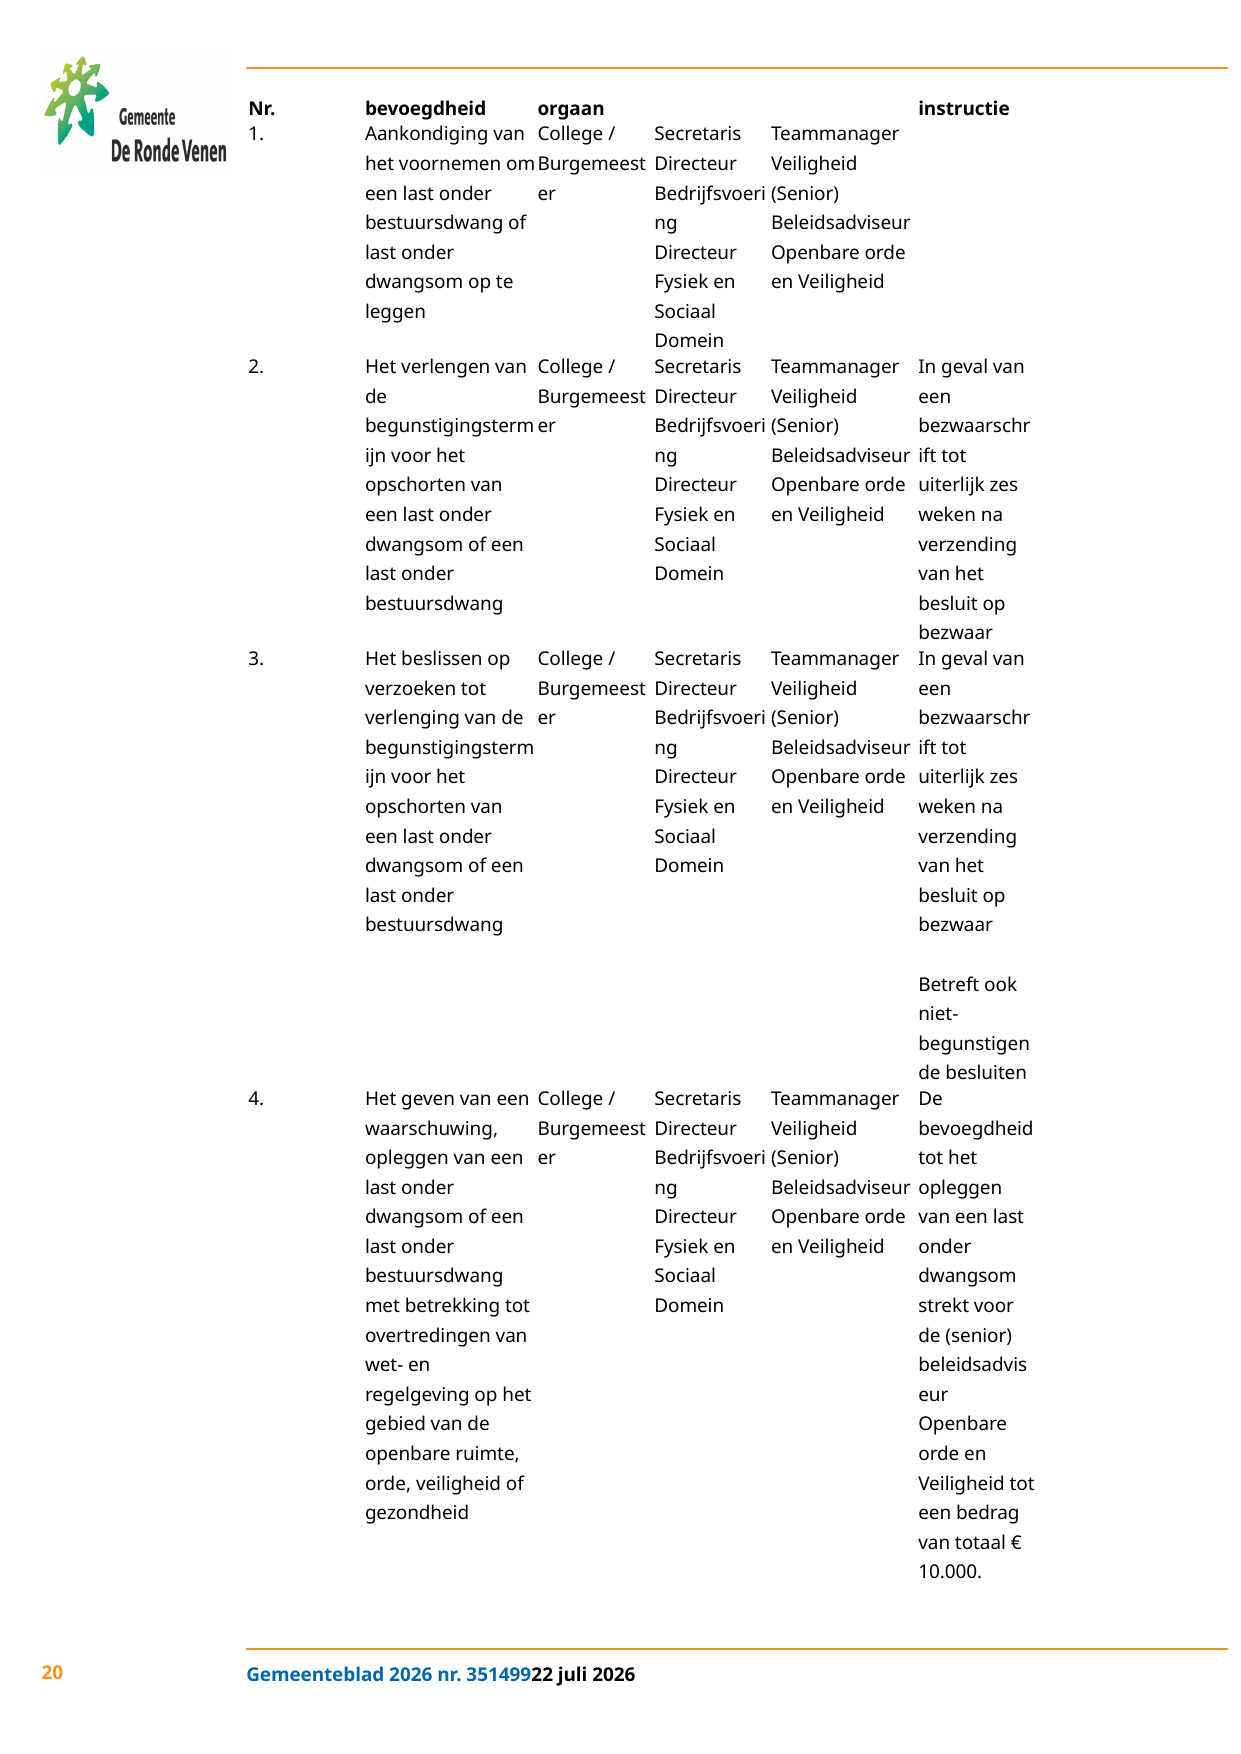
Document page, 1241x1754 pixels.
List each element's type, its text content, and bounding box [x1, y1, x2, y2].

table_cell Het verlengen van de begunstigingstermijn voor het opschorten van een last onder dwangsom of een last onder bestuursdwang [365, 353, 537, 645]
table_header orgaan [537, 95, 654, 121]
table_cell College / Burgemeester [537, 645, 654, 1085]
table_cell Het geven van een waarschuwing, opleggen van een last onder dwangsom of een last onder bestuursdwang met betrekking tot overtredingen van wet- en regelgeving op het gebied van de openbare ruimte, orde, veiligheid of gezondheid [365, 1085, 537, 1584]
table_cell Het beslissen op verzoeken tot verlenging van de begunstigingstermijn voor het opschorten van een last onder dwangsom of een last onder bestuursdwang [365, 645, 537, 1085]
table_cell Secretaris Directeur Bedrijfsvoering Directeur Fysiek en Sociaal Domein [654, 645, 771, 1085]
table_cell Teammanager Veiligheid (Senior) Beleidsadviseur Openbare orde en Veiligheid [771, 121, 918, 353]
table_cell [918, 121, 1035, 353]
table_header [771, 95, 918, 121]
picture [41, 47, 231, 172]
table_cell Teammanager Veiligheid (Senior) Beleidsadviseur Openbare orde en Veiligheid [771, 1085, 918, 1584]
table_cell Secretaris Directeur Bedrijfsvoering Directeur Fysiek en Sociaal Domein [654, 121, 771, 353]
table_cell 3. [248, 645, 365, 1085]
table_cell De bevoegdheid tot het opleggen van een last onder dwangsom strekt voor de (senior) beleidsadviseur Openbare orde en Veiligheid tot een bedrag van totaal € 10.000. [918, 1085, 1035, 1584]
table_header instructie [918, 95, 1035, 121]
table_cell College / Burgemeester [537, 121, 654, 353]
table_cell College / Burgemeester [537, 1085, 654, 1584]
table_cell Teammanager Veiligheid (Senior) Beleidsadviseur Openbare orde en Veiligheid [771, 645, 918, 1085]
table_cell In geval van een bezwaarschrift tot uiterlijk zes weken na verzending van het besluit op bezwaar [918, 353, 1035, 645]
table_cell In geval van een bezwaarschrift tot uiterlijk zes weken na verzending van het besluit op bezwaar Betreft ook niet-begunstigende besluiten [918, 645, 1035, 1085]
table_header bevoegdheid [365, 95, 537, 121]
table_header Nr. [248, 95, 365, 121]
table_cell 1. [248, 121, 365, 353]
table_cell 2. [248, 353, 365, 645]
table_cell College / Burgemeester [537, 353, 654, 645]
table_cell Secretaris Directeur Bedrijfsvoering Directeur Fysiek en Sociaal Domein [654, 353, 771, 645]
table_cell Teammanager Veiligheid (Senior) Beleidsadviseur Openbare orde en Veiligheid [771, 353, 918, 645]
table_cell Secretaris Directeur Bedrijfsvoering Directeur Fysiek en Sociaal Domein [654, 1085, 771, 1584]
table_cell Aankondiging van het voornemen om een last onder bestuursdwang of last onder dwangsom op te leggen [365, 121, 537, 353]
table_header [654, 95, 771, 121]
table_cell 4. [248, 1085, 365, 1584]
